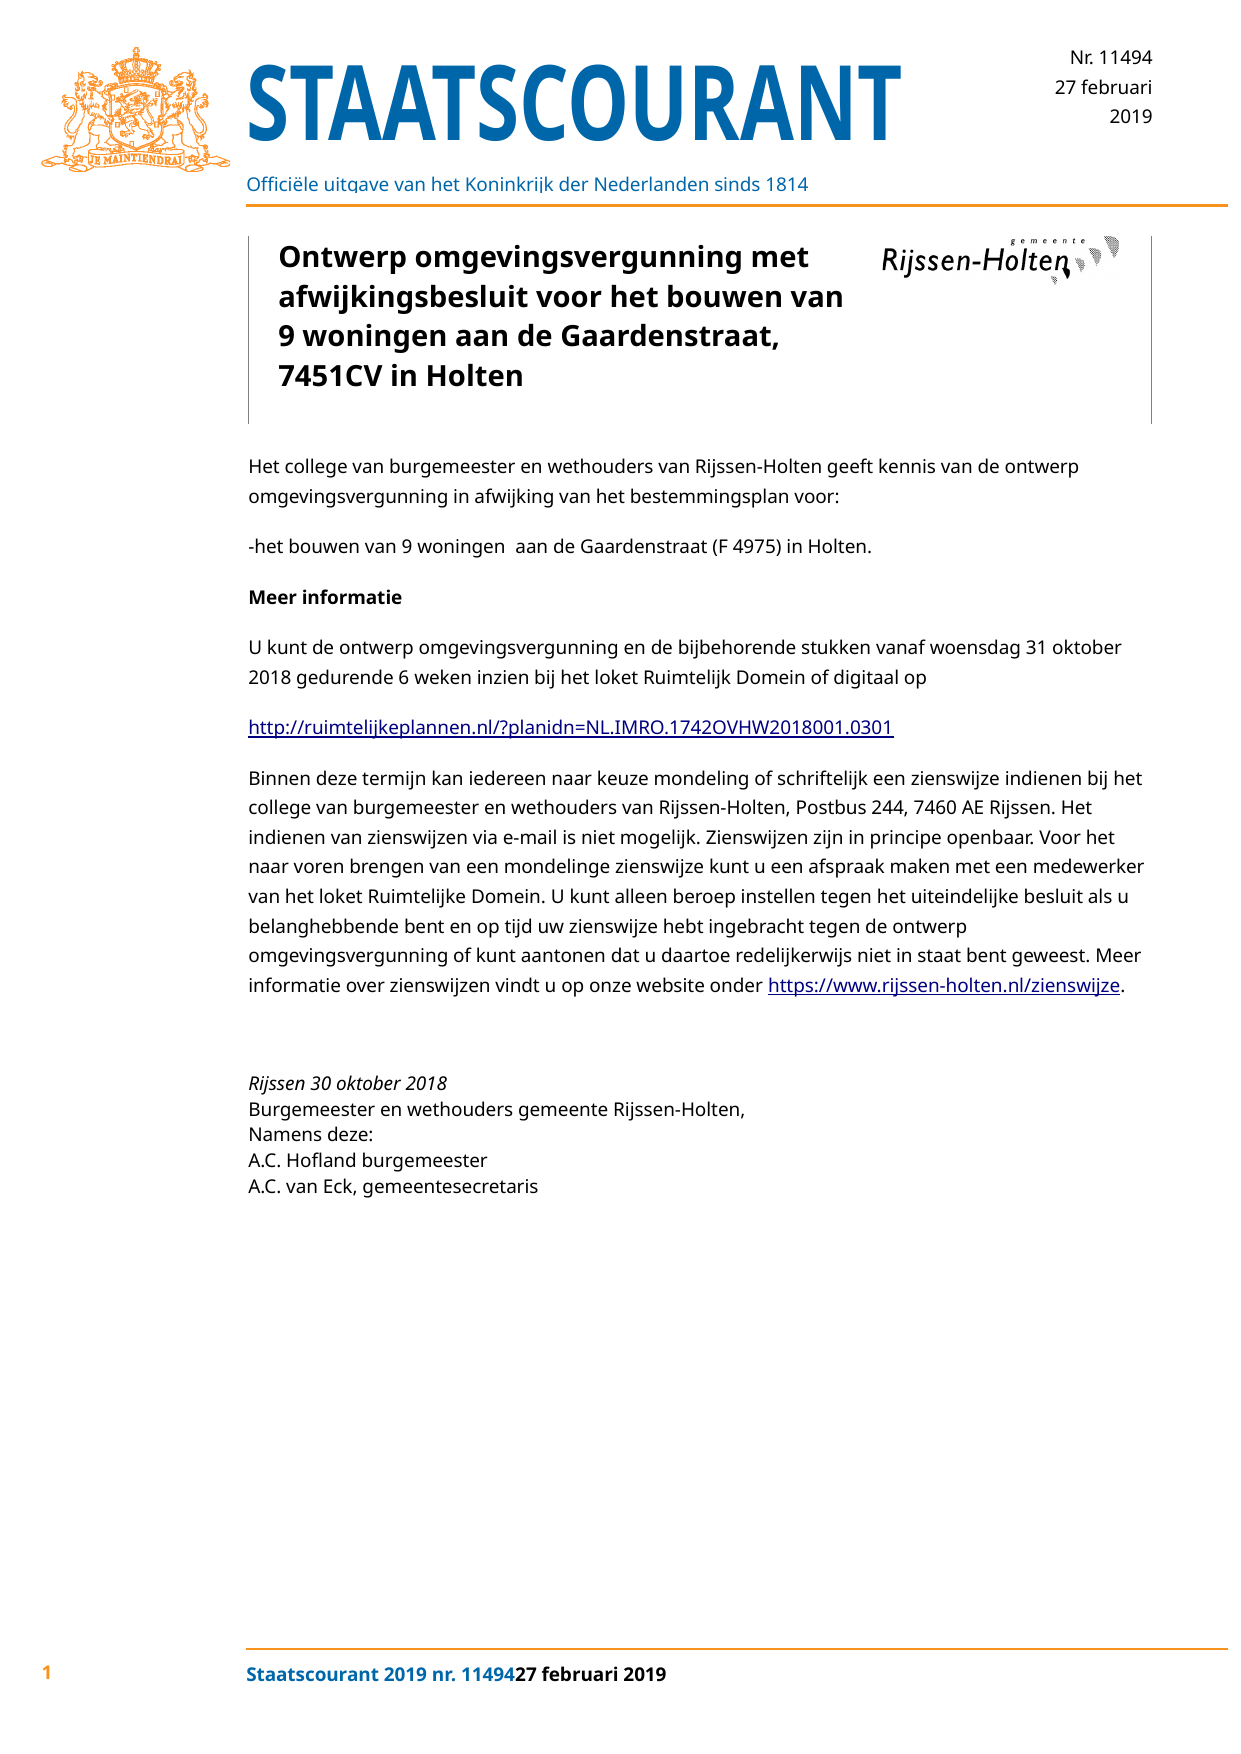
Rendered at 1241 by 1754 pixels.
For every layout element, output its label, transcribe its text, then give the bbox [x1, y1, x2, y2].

text Rijssen 30 oktober 2018 [248, 1070, 1152, 1096]
text Het college van burgemeester en wethouders van Rijssen-Holten geeft kennis van de ontwerp omgevingsvergunning in afwijking van het bestemmingsplan voor: [248, 454, 1152, 509]
text Burgemeester en wethouders gemeente Rijssen-Holten, [248, 1096, 1152, 1122]
picture [41, 47, 231, 172]
text Namens deze: [248, 1122, 1152, 1147]
text -het bouwen van 9 woningen aan de Gaardenstraat (F 4975) in Holten. [248, 534, 1152, 559]
table_header [850, 236, 1151, 424]
text http://ruimtelijkeplannen.nl/?planidn=NL.IMRO.1742OVHW2018001.0301 [248, 714, 1152, 740]
picture [882, 236, 1119, 285]
text A.C. van Eck, gemeentesecretaris [248, 1173, 1152, 1199]
text Binnen deze termijn kan iedereen naar keuze mondeling of schriftelijk een zienswijze indienen bij het college van burgemeester en wethouders van Rijssen-Holten, Postbus 244, 7460 AE Rijssen. Het indienen van zienswijzen via e-mail is niet mogelijk. Zienswijzen zijn in principe openbaar. Voor het naar voren brengen van een mondelinge zienswijze kunt u een afspraak maken met een medewerker van het loket Ruimtelijke Domein. U kunt alleen beroep instellen tegen het uiteindelijke besluit als u belanghebbende bent en op tijd uw zienswijze hebt ingebracht tegen de ontwerp omgevingsvergunning of kunt aantonen dat u daartoe redelijkerwijs niet in staat bent geweest. Meer informatie over zienswijzen vindt u op onze website onder https://www.rijssen-holten.nl/zienswijze. [248, 765, 1152, 998]
text U kunt de ontwerp omgevingsvergunning en de bijbehorende stukken vanaf woensdag 31 oktober 2018 gedurende 6 weken inzien bij het loket Ruimtelijk Domein of digitaal op [248, 634, 1152, 690]
text Meer informatie [248, 584, 1152, 610]
text A.C. Hofland burgemeester [248, 1147, 1152, 1173]
table_header Ontwerp omgevingsvergunning met afwijkingsbesluit voor het bouwen van 9 woningen aan de Gaardenstraat, 7451CV in Holten [249, 236, 850, 424]
